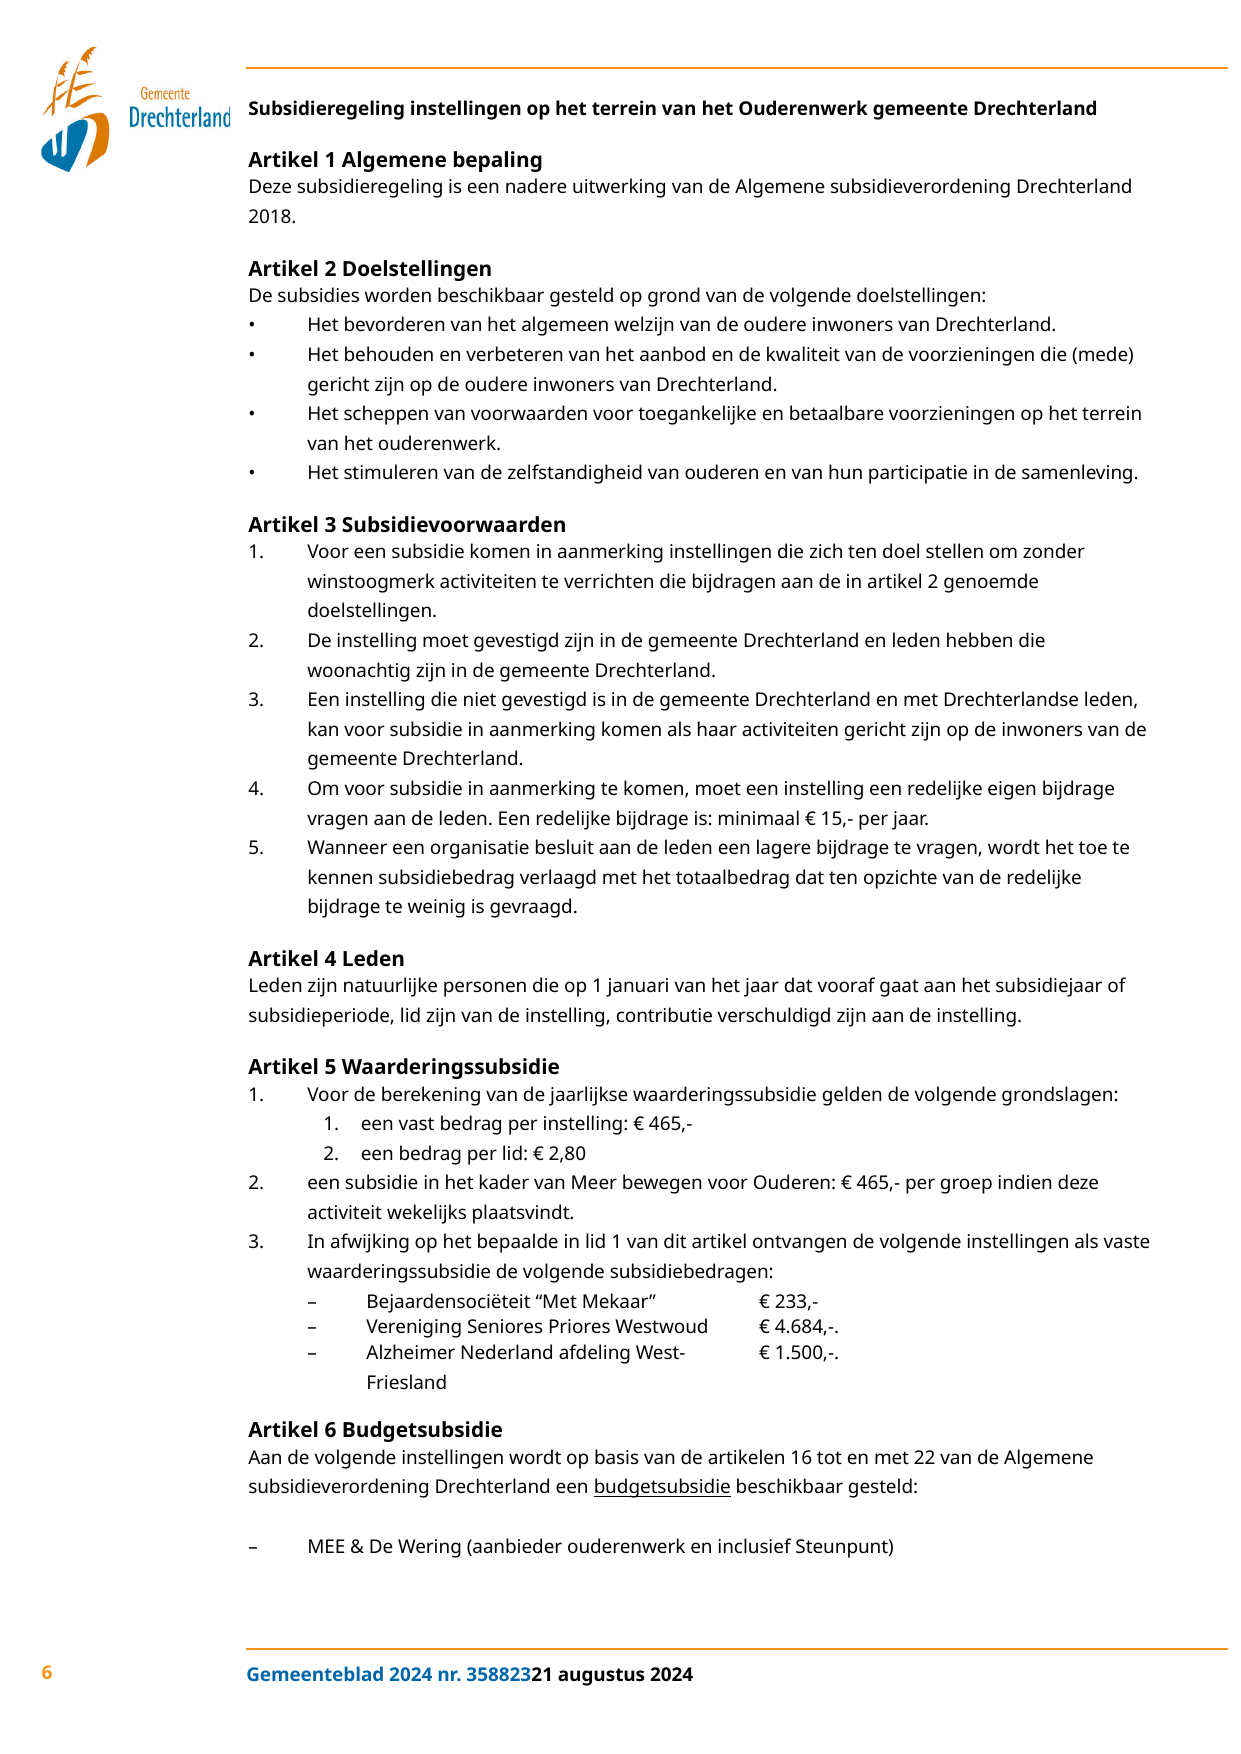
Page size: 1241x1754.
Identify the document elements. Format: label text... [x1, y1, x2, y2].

list De instelling moet gevestigd zijn in de gemeente Drechterland en leden hebben die woonachtig zijn in de gemeente Drechterland. [248, 627, 1152, 682]
list MEE & De Wering (aanbieder ouderenwerk en inclusief Steunpunt) [248, 1533, 1152, 1558]
text Aan de volgende instellingen wordt op basis van de artikelen 16 tot en met 22 van de Algemene subsidieverordening Drechterland een budgetsubsidie beschikbaar gesteld: [248, 1444, 1152, 1499]
list Om voor subsidie in aanmerking te komen, moet een instelling een redelijke eigen bijdrage vragen aan de leden. Een redelijke bijdrage is: minimaal € 15,- per jaar. [248, 775, 1152, 830]
table_header Bejaardensociëteit “Met Mekaar” [307, 1288, 759, 1314]
text Artikel 3 Subsidievoorwaarden [248, 510, 1152, 538]
picture [41, 158, 64, 172]
list Wanneer een organisatie besluit aan de leden een lagere bijdrage te vragen, wordt het toe te kennen subsidiebedrag verlaagd met het totaalbedrag dat ten opzichte van de redelijke bijdrage te weinig is gevraagd. [248, 834, 1152, 919]
list In afwijking op het bepaalde in lid 1 van dit artikel ontvangen de volgende instellingen als vaste waarderingssubsidie de volgende subsidiebedragen: [248, 1229, 1152, 1284]
list Een instelling die niet gevestigd is in de gemeente Drechterland en met Drechterlandse leden, kan voor subsidie in aanmerking komen als haar activiteiten gericht zijn op de inwoners van de gemeente Drechterland. [248, 686, 1152, 771]
picture [41, 47, 231, 172]
list een bedrag per lid: € 2,80 [323, 1140, 1152, 1166]
text Artikel 6 Budgetsubsidie [248, 1416, 1152, 1444]
picture [226, 115, 231, 124]
text Deze subsidieregeling is een nadere uitwerking van de Algemene subsidieverordening Drechterland 2018. [248, 174, 1152, 229]
text Artikel 4 Leden [248, 944, 1152, 972]
list Voor de berekening van de jaarlijkse waarderingssubsidie gelden de volgende grondslagen: [248, 1081, 1152, 1106]
list Het scheppen van voorwaarden voor toegankelijke en betaalbare voorzieningen op het terrein van het ouderenwerk. [248, 400, 1152, 456]
table_cell € 4.684,-. [759, 1314, 1211, 1339]
text Subsidieregeling instellingen op het terrein van het Ouderenwerk gemeente Drechterland [248, 95, 1152, 121]
text Artikel 1 Algemene bepaling [248, 145, 1152, 174]
list Voor een subsidie komen in aanmerking instellingen die zich ten doel stellen om zonder winstoogmerk activiteiten te verrichten die bijdragen aan de in artikel 2 genoemde doelstellingen. [248, 538, 1152, 623]
text Artikel 2 Doelstellingen [248, 254, 1152, 282]
list Het stimuleren van de zelfstandigheid van ouderen en van hun participatie in de samenleving. [248, 459, 1152, 485]
table_cell Vereniging Seniores Priores Westwoud [307, 1314, 759, 1339]
table_header € 233,- [759, 1288, 1211, 1314]
text De subsidies worden beschikbaar gesteld op grond van de volgende doelstellingen: [248, 282, 1152, 308]
text Leden zijn natuurlijke personen die op 1 januari van het jaar dat vooraf gaat aan het subsidiejaar of subsidieperiode, lid zijn van de instelling, contributie verschuldigd zijn aan de instelling. [248, 972, 1152, 1028]
text Artikel 5 Waarderingssubsidie [248, 1052, 1152, 1081]
list Het behouden en verbeteren van het aanbod en de kwaliteit van de voorzieningen die (mede) gericht zijn op de oudere inwoners van Drechterland. [248, 341, 1152, 397]
list een vast bedrag per instelling: € 465,- [323, 1110, 1152, 1136]
list een subsidie in het kader van Meer bewegen voor Ouderen: € 465,- per groep indien deze activiteit wekelijks plaatsvindt. [248, 1169, 1152, 1225]
table_cell Alzheimer Nederland afdeling West-Friesland [307, 1339, 759, 1395]
table_cell € 1.500,-. [759, 1339, 1211, 1395]
list Het bevorderen van het algemeen welzijn van de oudere inwoners van Drechterland. [248, 312, 1152, 337]
